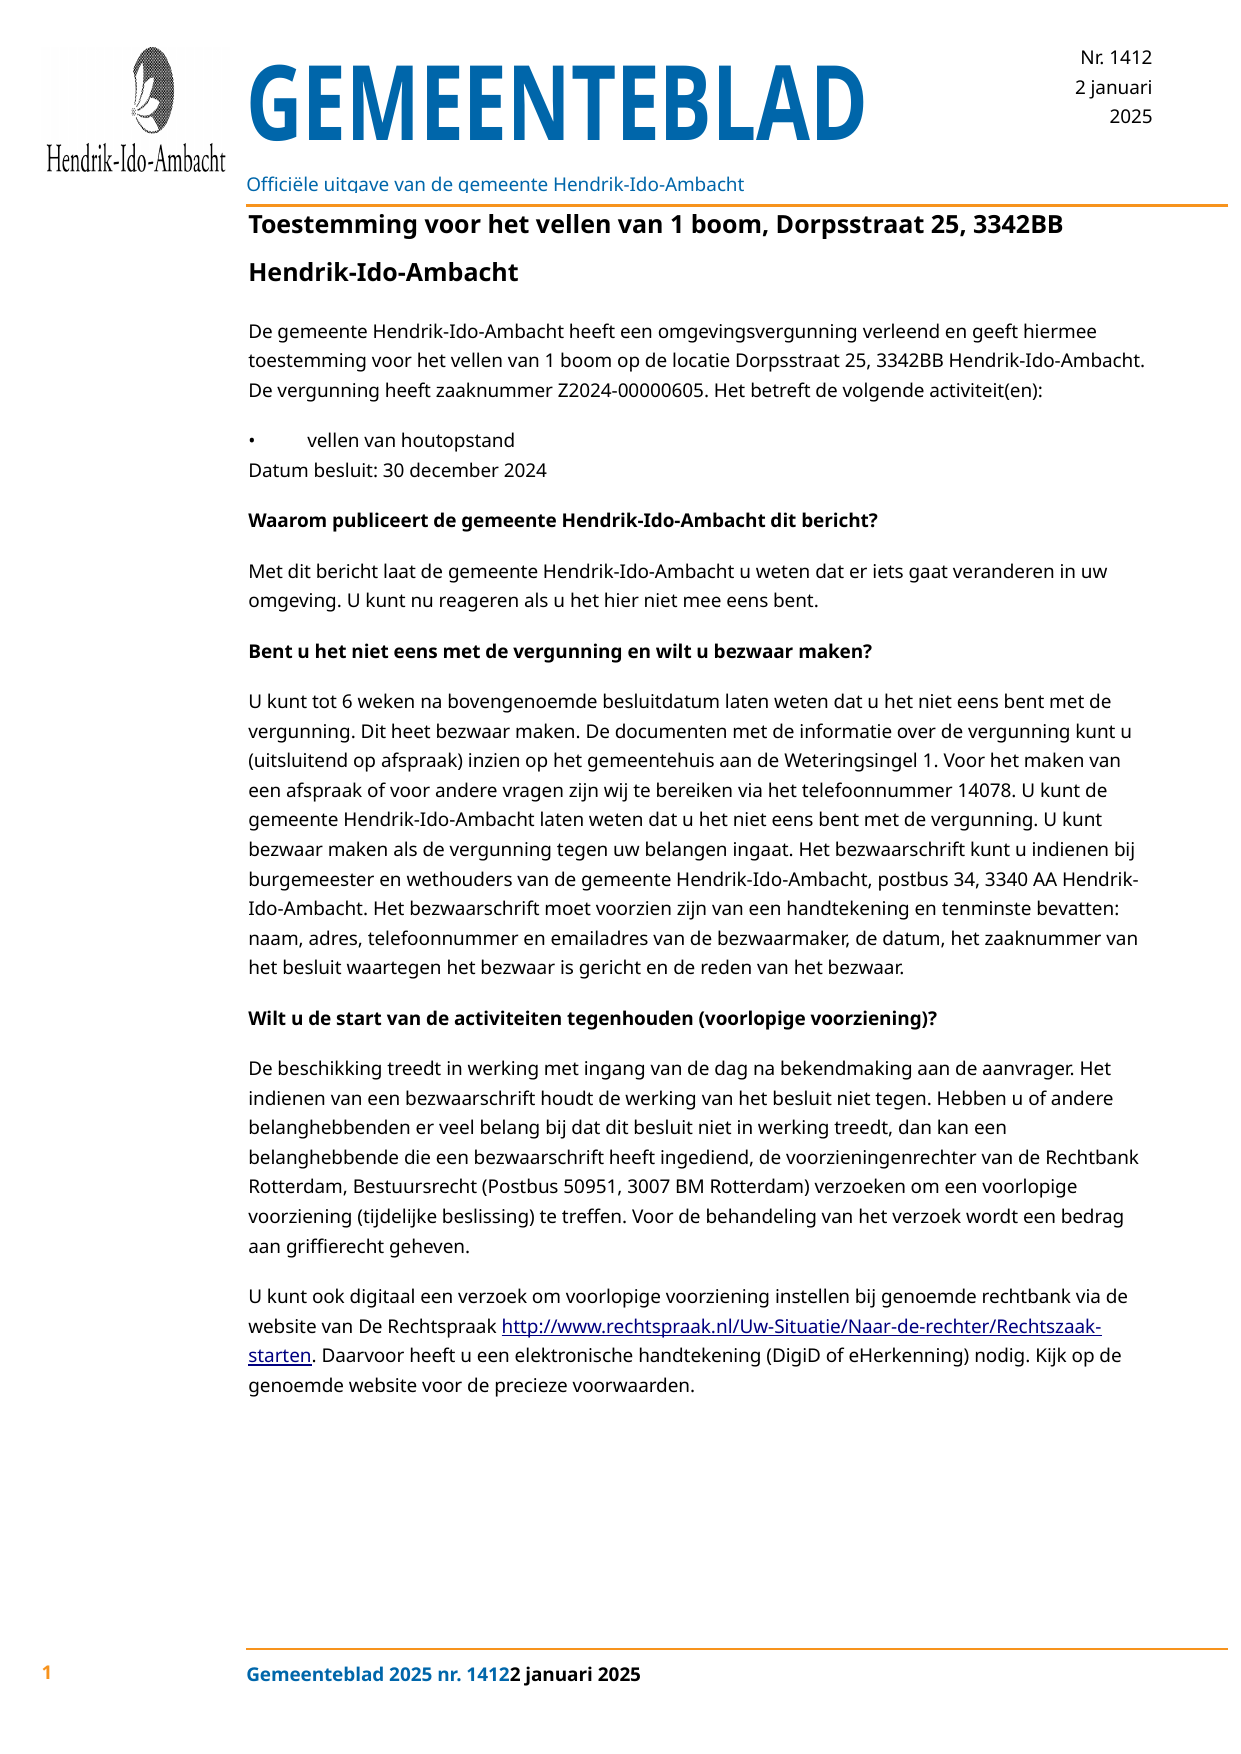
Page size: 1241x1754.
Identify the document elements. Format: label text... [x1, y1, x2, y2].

text De beschikking treedt in werking met ingang van de dag na bekendmaking aan de aanvrager. Het indienen van een bezwaarschrift houdt de werking van het besluit niet tegen. Hebben u of andere belanghebbenden er veel belang bij dat dit besluit niet in werking treedt, dan kan een belanghebbende die een bezwaarschrift heeft ingediend, de voorzieningenrechter van de Rechtbank Rotterdam, Bestuursrecht (Postbus 50951, 3007 BM Rotterdam) verzoeken om een voorlopige voorziening (tijdelijke beslissing) te treffen. Voor de behandeling van het verzoek wordt een bedrag aan griffierecht geheven. [248, 1055, 1152, 1259]
text Bent u het niet eens met de vergunning en wilt u bezwaar maken? [248, 638, 1152, 664]
text U kunt tot 6 weken na bovengenoemde besluitdatum laten weten dat u het niet eens bent met de vergunning. Dit heet bezwaar maken. De documenten met de informatie over de vergunning kunt u (uitsluitend op afspraak) inzien op het gemeentehuis aan de Weteringsingel 1. Voor het maken van een afspraak of voor andere vragen zijn wij te bereiken via het telefoonnummer 14078. U kunt de gemeente Hendrik-Ido-Ambacht laten weten dat u het niet eens bent met de vergunning. U kunt bezwaar maken als de vergunning tegen uw belangen ingaat. Het bezwaarschrift kunt u indienen bij burgemeester en wethouders van de gemeente Hendrik-Ido-Ambacht, postbus 34, 3340 AA Hendrik-Ido-Ambacht. Het bezwaarschrift moet voorzien zijn van een handtekening en tenminste bevatten: naam, adres, telefoonnummer en emailadres van de bezwaarmaker, de datum, het zaaknummer van het besluit waartegen het bezwaar is gericht en de reden van het bezwaar. [248, 688, 1152, 980]
text Datum besluit: 30 december 2024 [248, 457, 1152, 483]
text Met dit bericht laat de gemeente Hendrik-Ido-Ambacht u weten dat er iets gaat veranderen in uw omgeving. U kunt nu reageren als u het hier niet mee eens bent. [248, 558, 1152, 613]
text Wilt u de start van de activiteiten tegenhouden (voorlopige voorziening)? [248, 1005, 1152, 1031]
text Waarom publiceert de gemeente Hendrik-Ido-Ambacht dit bericht? [248, 507, 1152, 533]
list vellen van houtopstand [248, 427, 1152, 453]
text U kunt ook digitaal een verzoek om voorlopige voorziening instellen bij genoemde rechtbank via de website van De Rechtspraak http://www.rechtspraak.nl/Uw-Situatie/Naar-de-rechter/Rechtszaak-starten. Daarvoor heeft u een elektronische handtekening (DigiD of eHerkenning) nodig. Kijk op de genoemde website voor de precieze voorwaarden. [248, 1283, 1152, 1398]
text De gemeente Hendrik-Ido-Ambacht heeft een omgevingsvergunning verleend en geeft hiermee toestemming voor het vellen van 1 boom op de locatie Dorpsstraat 25, 3342BB Hendrik-Ido-Ambacht. De vergunning heeft zaaknummer Z2024-00000605. Het betreft de volgende activiteit(en): [248, 318, 1152, 403]
picture [41, 47, 231, 172]
text Toestemming voor het vellen van 1 boom, Dorpsstraat 25, 3342BB Hendrik-Ido-Ambacht [248, 207, 1152, 288]
